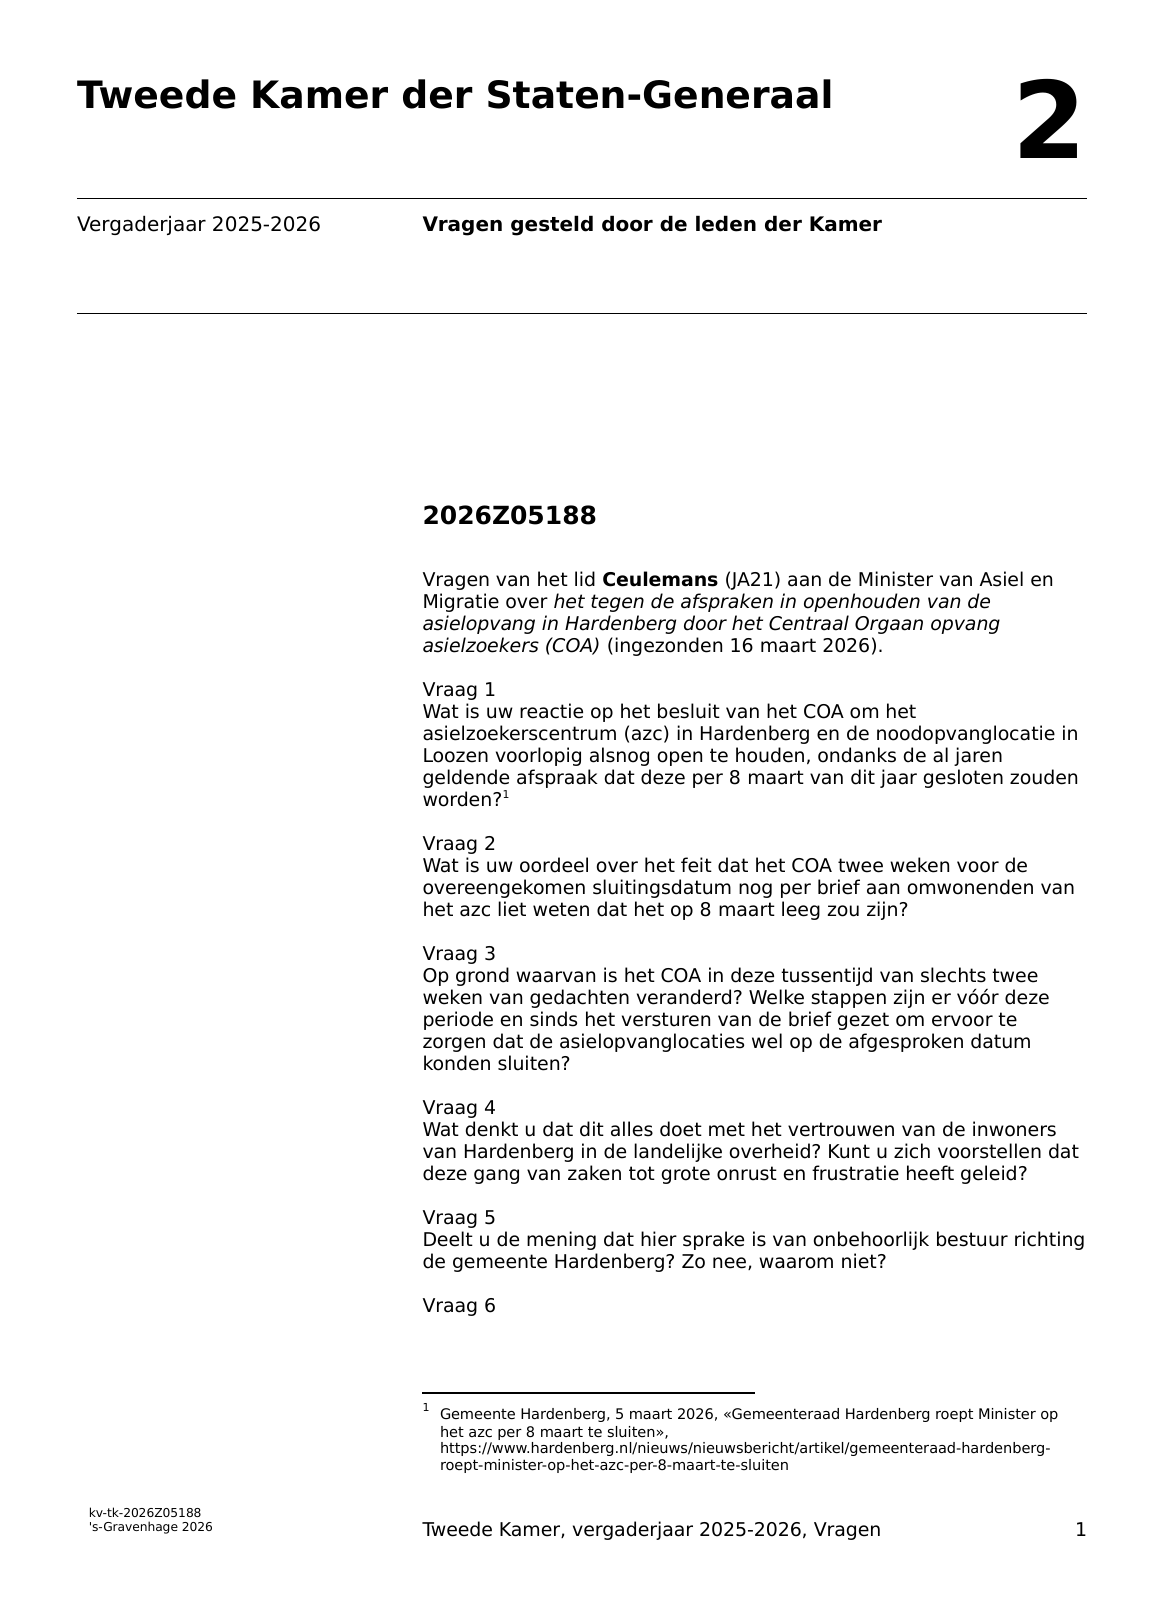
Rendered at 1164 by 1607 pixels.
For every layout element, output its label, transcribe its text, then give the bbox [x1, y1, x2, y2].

table_header Tweede Kamer der Staten-Generaal [77, 59, 886, 198]
table_header 2 [886, 59, 1087, 198]
text Vraag 2 [422, 833, 1087, 855]
text Deelt u de mening dat hier sprake is van onbehoorlijk bestuur richting de gemeente Hardenberg? Zo nee, waarom niet? [422, 1229, 1087, 1273]
text Vragen van het lid Ceulemans (JA21) aan de Minister van Asiel en Migratie over het tegen de afspraken in openhouden van de asielopvang in Hardenberg door het Centraal Orgaan opvang asielzoekers (COA) (ingezonden 16 maart 2026). [422, 569, 1087, 657]
text 's-Gravenhage 2026 [88, 1520, 323, 1534]
text Vraag 3 [422, 943, 1087, 965]
text Gemeente Hardenberg, 5 maart 2026, «Gemeenteraad Hardenberg roept Minister op het azc per 8 maart te sluiten», https://www.hardenberg.nl/nieuws/nieuwsbericht/artikel/gemeenteraad-hardenberg-roept-minister-op-het-azc-per-8-maart-te-sluiten [422, 1402, 1087, 1474]
text Op grond waarvan is het COA in deze tussentijd van slechts twee weken van gedachten veranderd? Welke stappen zijn er vóór deze periode en sinds het versturen van de brief gezet om ervoor te zorgen dat de asielopvanglocaties wel op de afgesproken datum konden sluiten? [422, 965, 1087, 1075]
text kv-tk-2026Z05188 [88, 1506, 323, 1520]
table_cell Vergaderjaar 2025-2026 [77, 199, 422, 313]
text Vraag 5 [422, 1207, 1087, 1229]
text Wat is uw reactie op het besluit van het COA om het asielzoekerscentrum (azc) in Hardenberg en de noodopvanglocatie in Loozen voorlopig alsnog open te houden, ondanks de al jaren geldende afspraak dat deze per 8 maart van dit jaar gesloten zouden worden? [422, 701, 1087, 811]
text Vraag 1 [422, 679, 1087, 701]
text Vraag 4 [422, 1097, 1087, 1119]
table_cell Vragen gesteld door de leden der Kamer [422, 199, 1087, 313]
text Vraag 6 [422, 1295, 1087, 1317]
text Wat denkt u dat dit alles doet met het vertrouwen van de inwoners van Hardenberg in de landelijke overheid? Kunt u zich voorstellen dat deze gang van zaken tot grote onrust en frustratie heeft geleid? [422, 1119, 1087, 1185]
text Wat is uw oordeel over het feit dat het COA twee weken voor de overeengekomen sluitingsdatum nog per brief aan omwonenden van het azc liet weten dat het op 8 maart leeg zou zijn? [422, 855, 1087, 921]
text 2026Z05188 [422, 501, 1087, 531]
